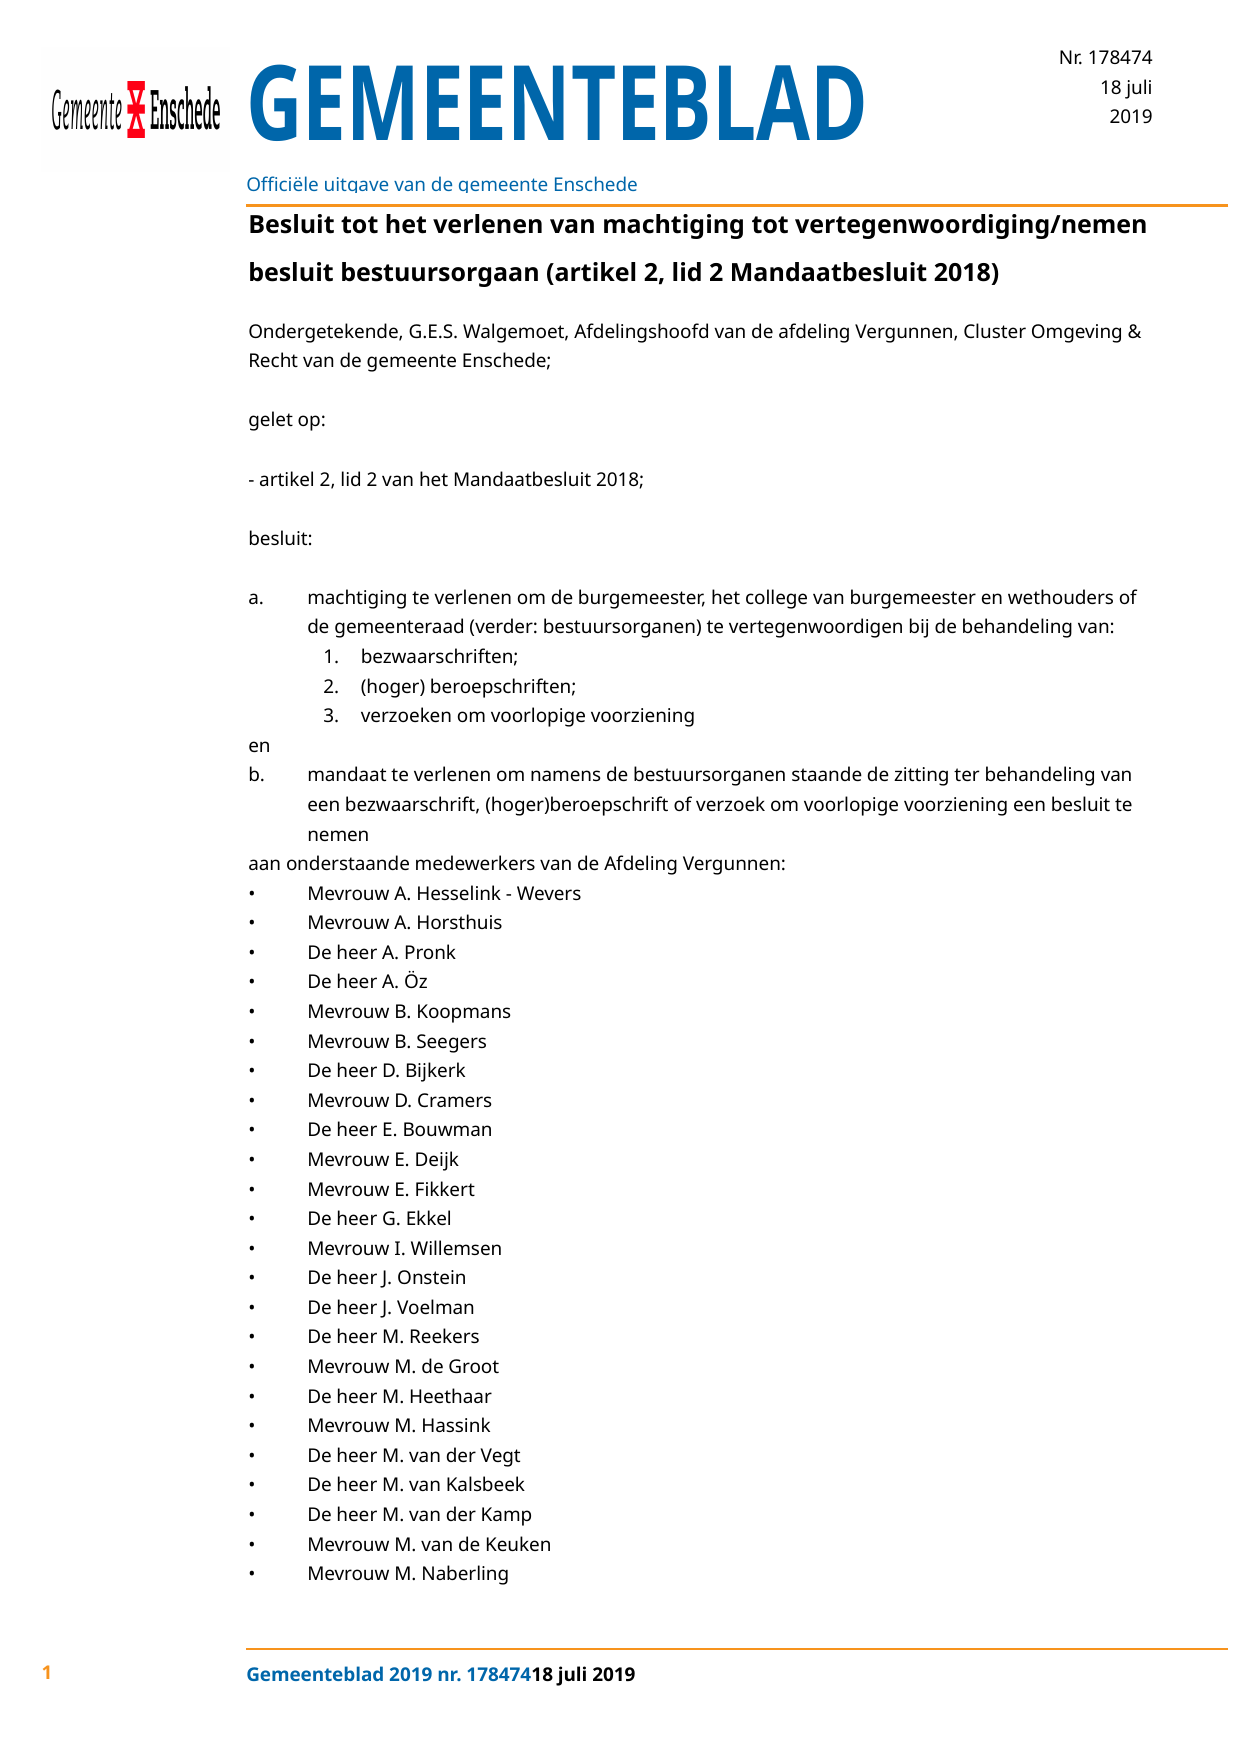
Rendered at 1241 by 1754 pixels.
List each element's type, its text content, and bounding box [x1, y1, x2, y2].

text besluit: [248, 525, 1152, 551]
list machtiging te verlenen om de burgemeester, het college van burgemeester en wethouders of de gemeenteraad (verder: bestuursorganen) te vertegenwoordigen bij de behandeling van: [248, 584, 1152, 639]
list mandaat te verlenen om namens de bestuursorganen staande de zitting ter behandeling van een bezwaarschrift, (hoger)beroepschrift of verzoek om voorlopige voorziening een besluit te nemen [248, 762, 1152, 847]
list De heer A. Pronk [248, 939, 1152, 965]
list Mevrouw B. Koopmans [248, 998, 1152, 1024]
list bezwaarschriften; [323, 643, 1152, 669]
list Mevrouw A. Hesselink - Wevers [248, 880, 1152, 906]
list De heer D. Bijkerk [248, 1057, 1152, 1083]
picture [41, 47, 231, 172]
text Ondergetekende, G.E.S. Walgemoet, Afdelingshoofd van de afdeling Vergunnen, Cluster Omgeving & Recht van de gemeente Enschede; [248, 318, 1152, 373]
list Mevrouw M. de Groot [248, 1353, 1152, 1379]
list verzoeken om voorlopige voorziening [323, 702, 1152, 728]
list (hoger) beroepschriften; [323, 673, 1152, 699]
list Mevrouw D. Cramers [248, 1087, 1152, 1113]
list De heer M. van Kalsbeek [248, 1472, 1152, 1497]
text - artikel 2, lid 2 van het Mandaatbesluit 2018; [248, 466, 1152, 492]
list De heer M. Heethaar [248, 1383, 1152, 1409]
list Mevrouw M. Naberling [248, 1560, 1152, 1586]
text gelet op: [248, 407, 1152, 432]
list Mevrouw E. Deijk [248, 1146, 1152, 1172]
list Mevrouw E. Fikkert [248, 1176, 1152, 1202]
list De heer E. Bouwman [248, 1117, 1152, 1142]
list De heer M. van der Kamp [248, 1501, 1152, 1527]
list Mevrouw I. Willemsen [248, 1235, 1152, 1261]
list De heer J. Onstein [248, 1264, 1152, 1290]
text en [248, 732, 1152, 758]
list Mevrouw M. Hassink [248, 1412, 1152, 1438]
list Mevrouw M. van de Keuken [248, 1531, 1152, 1557]
list De heer M. Reekers [248, 1324, 1152, 1349]
text aan onderstaande medewerkers van de Afdeling Vergunnen: [248, 850, 1152, 876]
list De heer M. van der Vegt [248, 1442, 1152, 1468]
list Mevrouw B. Seegers [248, 1028, 1152, 1054]
list De heer J. Voelman [248, 1294, 1152, 1320]
list Mevrouw A. Horsthuis [248, 909, 1152, 935]
list De heer G. Ekkel [248, 1205, 1152, 1231]
list De heer A. Öz [248, 969, 1152, 994]
text Besluit tot het verlenen van machtiging tot vertegenwoordiging/nemen besluit bestuursorgaan (artikel 2, lid 2 Mandaatbesluit 2018) [248, 207, 1152, 288]
